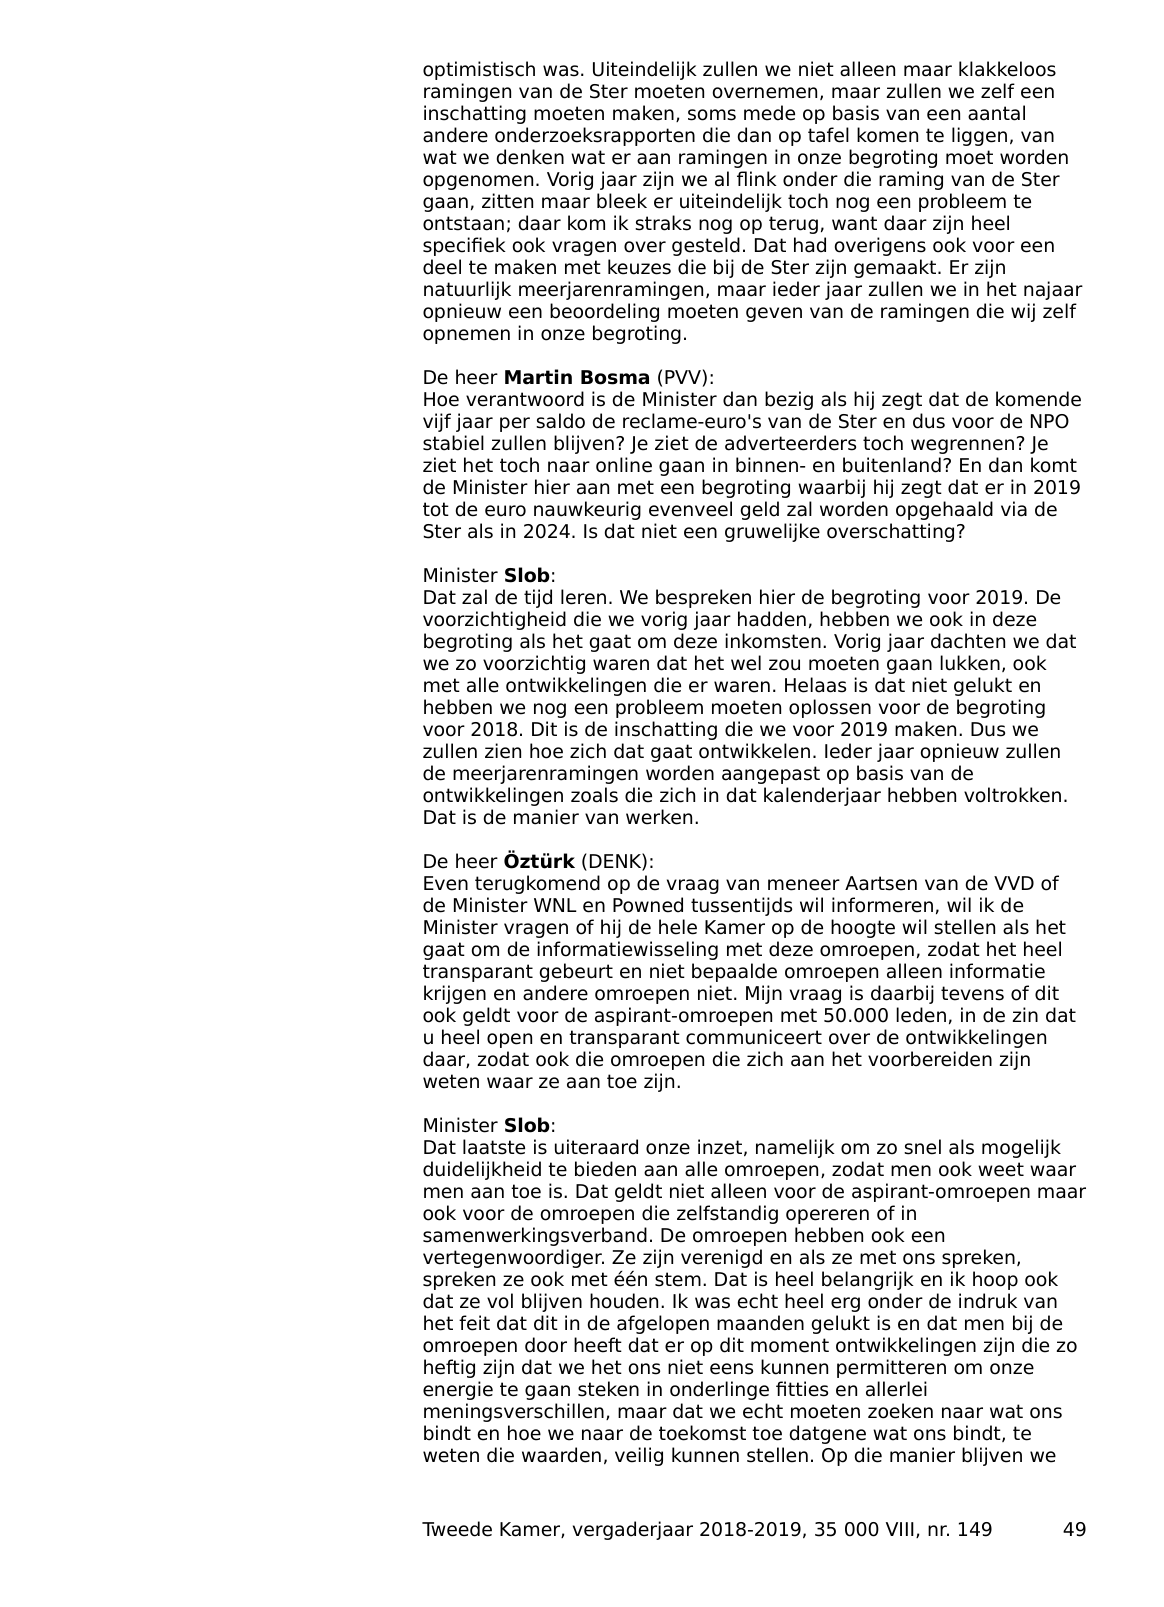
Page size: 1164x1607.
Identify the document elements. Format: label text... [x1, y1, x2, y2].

text optimistisch was. Uiteindelijk zullen we niet alleen maar klakkeloos ramingen van de Ster moeten overnemen, maar zullen we zelf een inschatting moeten maken, soms mede op basis van een aantal andere onderzoeksrapporten die dan op tafel komen te liggen, van wat we denken wat er aan ramingen in onze begroting moet worden opgenomen. Vorig jaar zijn we al flink onder die raming van de Ster gaan, zitten maar bleek er uiteindelijk toch nog een probleem te ontstaan; daar kom ik straks nog op terug, want daar zijn heel specifiek ook vragen over gesteld. Dat had overigens ook voor een deel te maken met keuzes die bij de Ster zijn gemaakt. Er zijn natuurlijk meerjarenramingen, maar ieder jaar zullen we in het najaar opnieuw een beoordeling moeten geven van de ramingen die wij zelf opnemen in onze begroting. [422, 59, 1087, 345]
text Minister Slob: [422, 1115, 1087, 1137]
text De heer Öztürk (DENK): [422, 851, 1087, 873]
text Dat zal de tijd leren. We bespreken hier de begroting voor 2019. De voorzichtigheid die we vorig jaar hadden, hebben we ook in deze begroting als het gaat om deze inkomsten. Vorig jaar dachten we dat we zo voorzichtig waren dat het wel zou moeten gaan lukken, ook met alle ontwikkelingen die er waren. Helaas is dat niet gelukt en hebben we nog een probleem moeten oplossen voor de begroting voor 2018. Dit is de inschatting die we voor 2019 maken. Dus we zullen zien hoe zich dat gaat ontwikkelen. Ieder jaar opnieuw zullen de meerjarenramingen worden aangepast op basis van de ontwikkelingen zoals die zich in dat kalenderjaar hebben voltrokken. Dat is de manier van werken. [422, 587, 1087, 829]
text De heer Martin Bosma (PVV): [422, 367, 1087, 389]
text Dat laatste is uiteraard onze inzet, namelijk om zo snel als mogelijk duidelijkheid te bieden aan alle omroepen, zodat men ook weet waar men aan toe is. Dat geldt niet alleen voor de aspirant-omroepen maar ook voor de omroepen die zelfstandig opereren of in samenwerkingsverband. De omroepen hebben ook een vertegenwoordiger. Ze zijn verenigd en als ze met ons spreken, spreken ze ook met één stem. Dat is heel belangrijk en ik hoop ook dat ze vol blijven houden. Ik was echt heel erg onder de indruk van het feit dat dit in de afgelopen maanden gelukt is en dat men bij de omroepen door heeft dat er op dit moment ontwikkelingen zijn die zo heftig zijn dat we het ons niet eens kunnen permitteren om onze energie te gaan steken in onderlinge fitties en allerlei meningsverschillen, maar dat we echt moeten zoeken naar wat ons bindt en hoe we naar de toekomst toe datgene wat ons bindt, te weten die waarden, veilig kunnen stellen. Op die manier blijven we [422, 1137, 1087, 1467]
text Hoe verantwoord is de Minister dan bezig als hij zegt dat de komende vijf jaar per saldo de reclame-euro's van de Ster en dus voor de NPO stabiel zullen blijven? Je ziet de adverteerders toch wegrennen? Je ziet het toch naar online gaan in binnen- en buitenland? En dan komt de Minister hier aan met een begroting waarbij hij zegt dat er in 2019 tot de euro nauwkeurig evenveel geld zal worden opgehaald via de Ster als in 2024. Is dat niet een gruwelijke overschatting? [422, 389, 1087, 543]
text Even terugkomend op de vraag van meneer Aartsen van de VVD of de Minister WNL en Powned tussentijds wil informeren, wil ik de Minister vragen of hij de hele Kamer op de hoogte wil stellen als het gaat om de informatiewisseling met deze omroepen, zodat het heel transparant gebeurt en niet bepaalde omroepen alleen informatie krijgen en andere omroepen niet. Mijn vraag is daarbij tevens of dit ook geldt voor de aspirant-omroepen met 50.000 leden, in de zin dat u heel open en transparant communiceert over de ontwikkelingen daar, zodat ook die omroepen die zich aan het voorbereiden zijn weten waar ze aan toe zijn. [422, 873, 1087, 1093]
text Minister Slob: [422, 565, 1087, 587]
